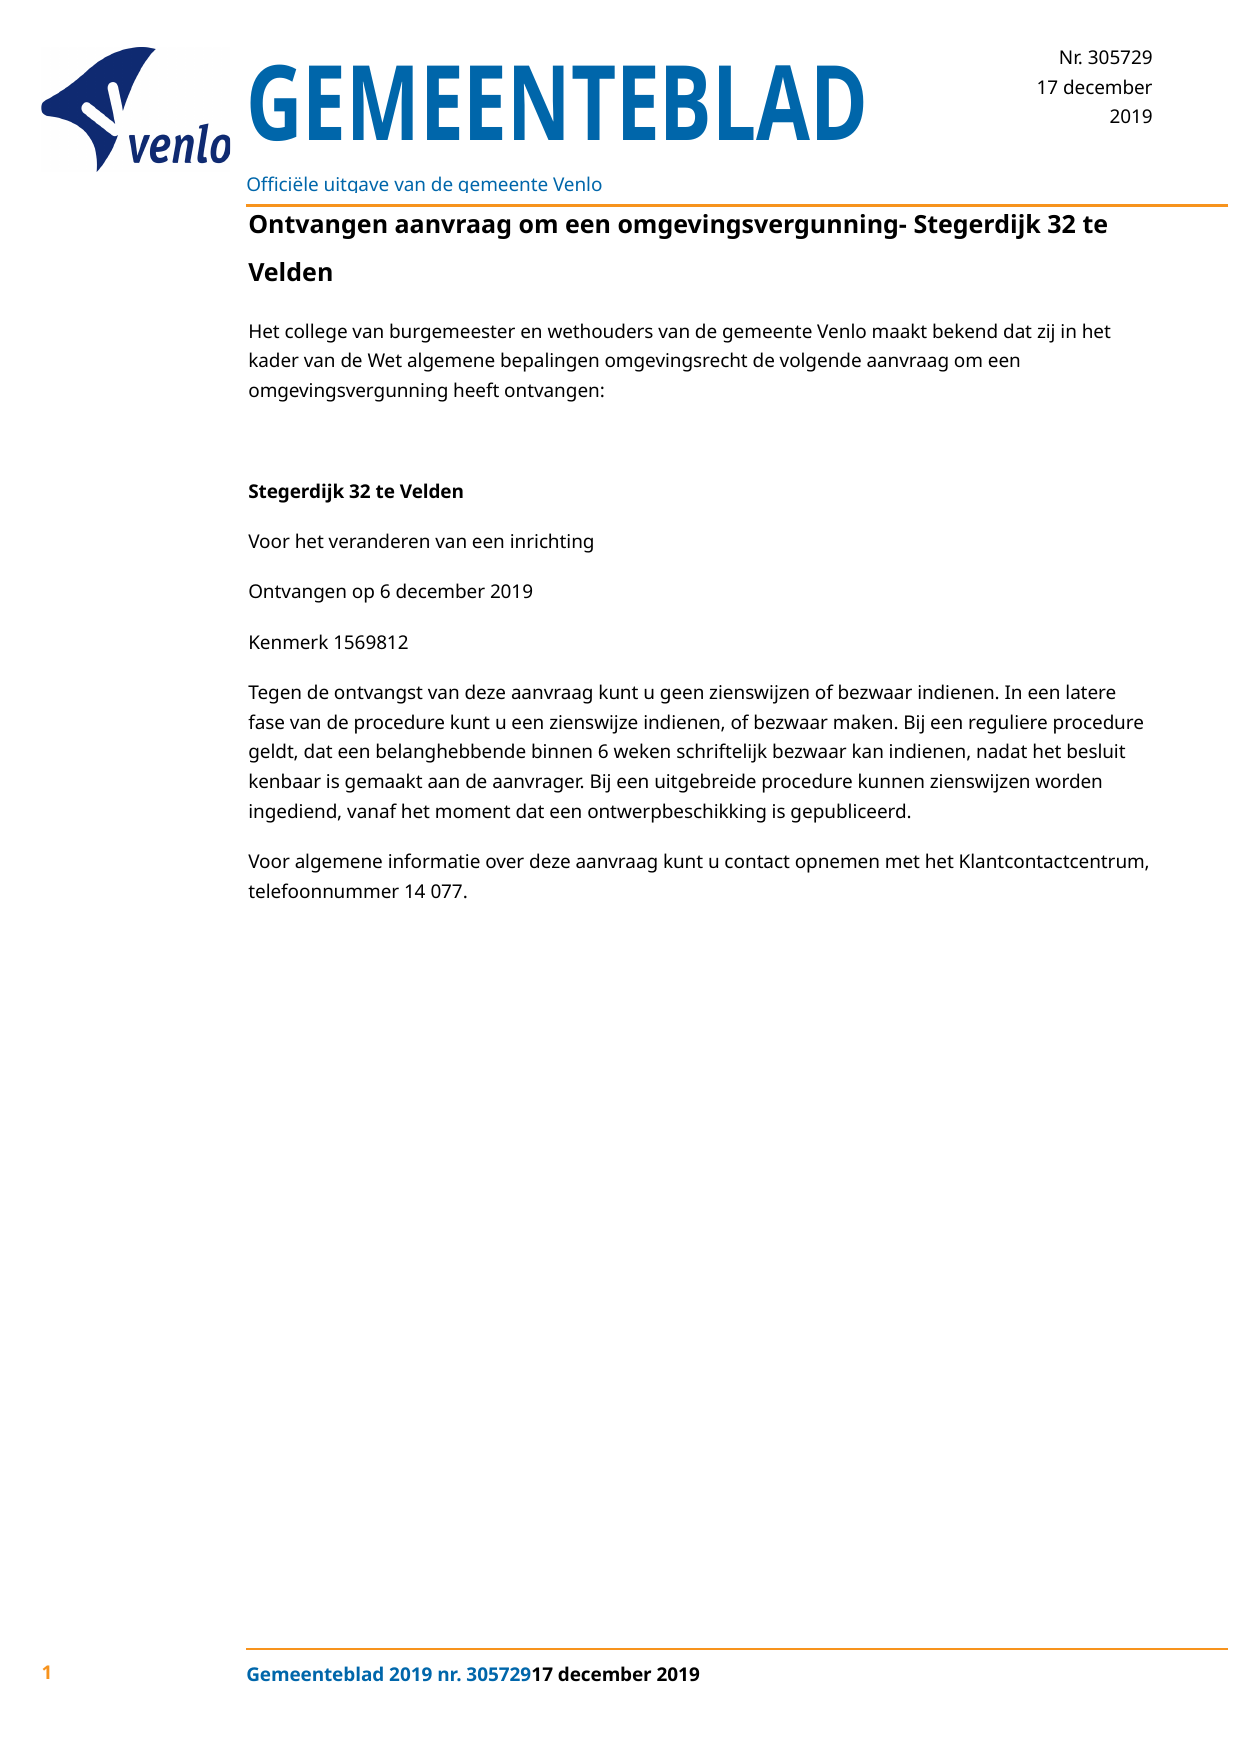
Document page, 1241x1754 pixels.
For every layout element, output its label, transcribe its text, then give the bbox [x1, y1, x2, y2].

text Stegerdijk 32 te Velden [248, 478, 1152, 504]
text Tegen de ontvangst van deze aanvraag kunt u geen zienswijzen of bezwaar indienen. In een latere fase van de procedure kunt u een zienswijze indienen, of bezwaar maken. Bij een reguliere procedure geldt, dat een belanghebbende binnen 6 weken schriftelijk bezwaar kan indienen, nadat het besluit kenbaar is gemaakt aan de aanvrager. Bij een uitgebreide procedure kunnen zienswijzen worden ingediend, vanaf het moment dat een ontwerpbeschikking is gepubliceerd. [248, 679, 1152, 824]
text Kenmerk 1569812 [248, 629, 1152, 655]
text Voor algemene informatie over deze aanvraag kunt u contact opnemen met het Klantcontactcentrum, telefoonnummer 14 077. [248, 848, 1152, 904]
picture [41, 47, 231, 172]
text Het college van burgemeester en wethouders van de gemeente Venlo maakt bekend dat zij in het kader van de Wet algemene bepalingen omgevingsrecht de volgende aanvraag om een omgevingsvergunning heeft ontvangen: [248, 318, 1152, 403]
text Ontvangen aanvraag om een omgevingsvergunning- Stegerdijk 32 te Velden [248, 207, 1152, 288]
text Voor het veranderen van een inrichting [248, 528, 1152, 554]
text Ontvangen op 6 december 2019 [248, 579, 1152, 604]
